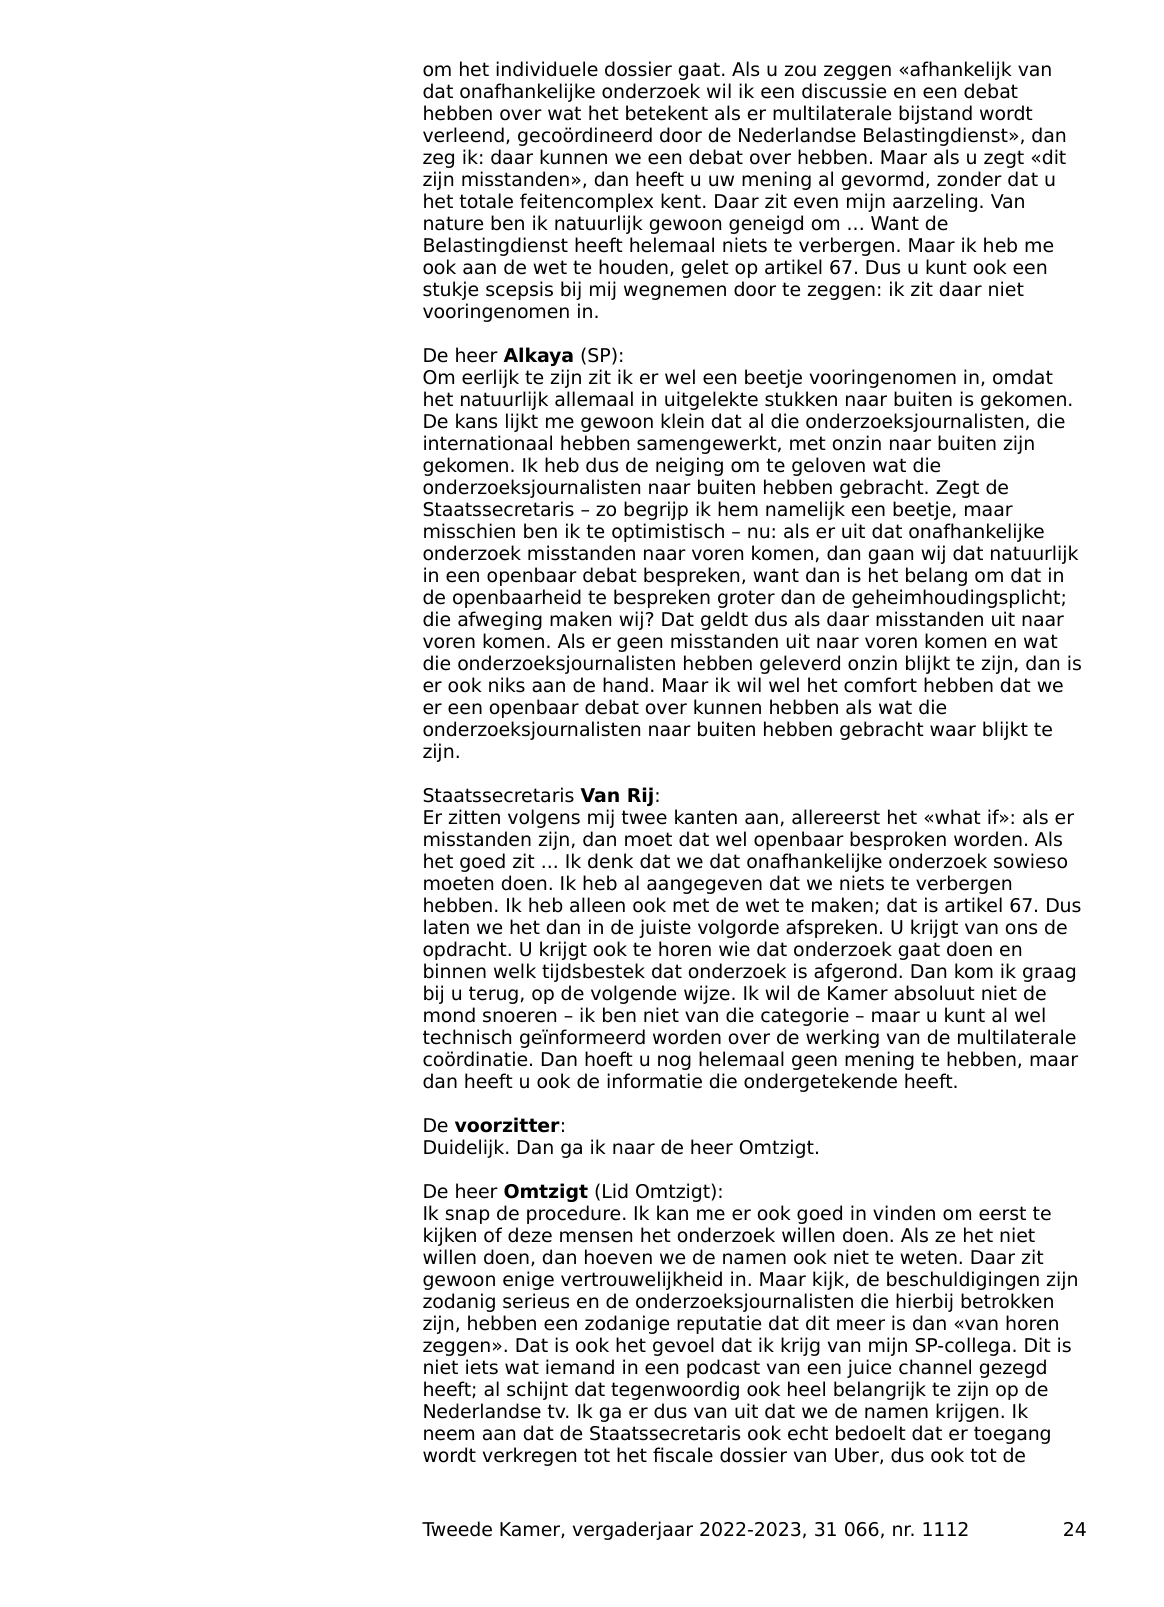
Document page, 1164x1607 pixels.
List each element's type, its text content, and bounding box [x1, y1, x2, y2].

text Er zitten volgens mij twee kanten aan, allereerst het «what if»: als er misstanden zijn, dan moet dat wel openbaar besproken worden. Als het goed zit ... Ik denk dat we dat onafhankelijke onderzoek sowieso moeten doen. Ik heb al aangegeven dat we niets te verbergen hebben. Ik heb alleen ook met de wet te maken; dat is artikel 67. Dus laten we het dan in de juiste volgorde afspreken. U krijgt van ons de opdracht. U krijgt ook te horen wie dat onderzoek gaat doen en binnen welk tijdsbestek dat onderzoek is afgerond. Dan kom ik graag bij u terug, op de volgende wijze. Ik wil de Kamer absoluut niet de mond snoeren – ik ben niet van die categorie – maar u kunt al wel technisch geïnformeerd worden over de werking van de multilaterale coördinatie. Dan hoeft u nog helemaal geen mening te hebben, maar dan heeft u ook de informatie die ondergetekende heeft. [422, 807, 1087, 1092]
text om het individuele dossier gaat. Als u zou zeggen «afhankelijk van dat onafhankelijke onderzoek wil ik een discussie en een debat hebben over wat het betekent als er multilaterale bijstand wordt verleend, gecoördineerd door de Nederlandse Belastingdienst», dan zeg ik: daar kunnen we een debat over hebben. Maar als u zegt «dit zijn misstanden», dan heeft u uw mening al gevormd, zonder dat u het totale feitencomplex kent. Daar zit even mijn aarzeling. Van nature ben ik natuurlijk gewoon geneigd om ... Want de Belastingdienst heeft helemaal niets te verbergen. Maar ik heb me ook aan de wet te houden, gelet op artikel 67. Dus u kunt ook een stukje scepsis bij mij wegnemen door te zeggen: ik zit daar niet vooringenomen in. [422, 59, 1087, 323]
text De heer Omtzigt (Lid Omtzigt): [422, 1181, 1087, 1203]
text Staatssecretaris Van Rij: [422, 785, 1087, 807]
text De heer Alkaya (SP): [422, 345, 1087, 367]
text De voorzitter: [422, 1115, 1087, 1137]
text Om eerlijk te zijn zit ik er wel een beetje vooringenomen in, omdat het natuurlijk allemaal in uitgelekte stukken naar buiten is gekomen. De kans lijkt me gewoon klein dat al die onderzoeksjournalisten, die internationaal hebben samengewerkt, met onzin naar buiten zijn gekomen. Ik heb dus de neiging om te geloven wat die onderzoeksjournalisten naar buiten hebben gebracht. Zegt de Staatssecretaris – zo begrijp ik hem namelijk een beetje, maar misschien ben ik te optimistisch – nu: als er uit dat onafhankelijke onderzoek misstanden naar voren komen, dan gaan wij dat natuurlijk in een openbaar debat bespreken, want dan is het belang om dat in de openbaarheid te bespreken groter dan de geheimhoudingsplicht; die afweging maken wij? Dat geldt dus als daar misstanden uit naar voren komen. Als er geen misstanden uit naar voren komen en wat die onderzoeksjournalisten hebben geleverd onzin blijkt te zijn, dan is er ook niks aan de hand. Maar ik wil wel het comfort hebben dat we er een openbaar debat over kunnen hebben als wat die onderzoeksjournalisten naar buiten hebben gebracht waar blijkt te zijn. [422, 367, 1087, 763]
text Duidelijk. Dan ga ik naar de heer Omtzigt. [422, 1137, 1087, 1159]
text Ik snap de procedure. Ik kan me er ook goed in vinden om eerst te kijken of deze mensen het onderzoek willen doen. Als ze het niet willen doen, dan hoeven we de namen ook niet te weten. Daar zit gewoon enige vertrouwelijkheid in. Maar kijk, de beschuldigingen zijn zodanig serieus en de onderzoeksjournalisten die hierbij betrokken zijn, hebben een zodanige reputatie dat dit meer is dan «van horen zeggen». Dat is ook het gevoel dat ik krijg van mijn SP-collega. Dit is niet iets wat iemand in een podcast van een juice channel gezegd heeft; al schijnt dat tegenwoordig ook heel belangrijk te zijn op de Nederlandse tv. Ik ga er dus van uit dat we de namen krijgen. Ik neem aan dat de Staatssecretaris ook echt bedoelt dat er toegang wordt verkregen tot het fiscale dossier van Uber, dus ook tot de [422, 1203, 1087, 1467]
